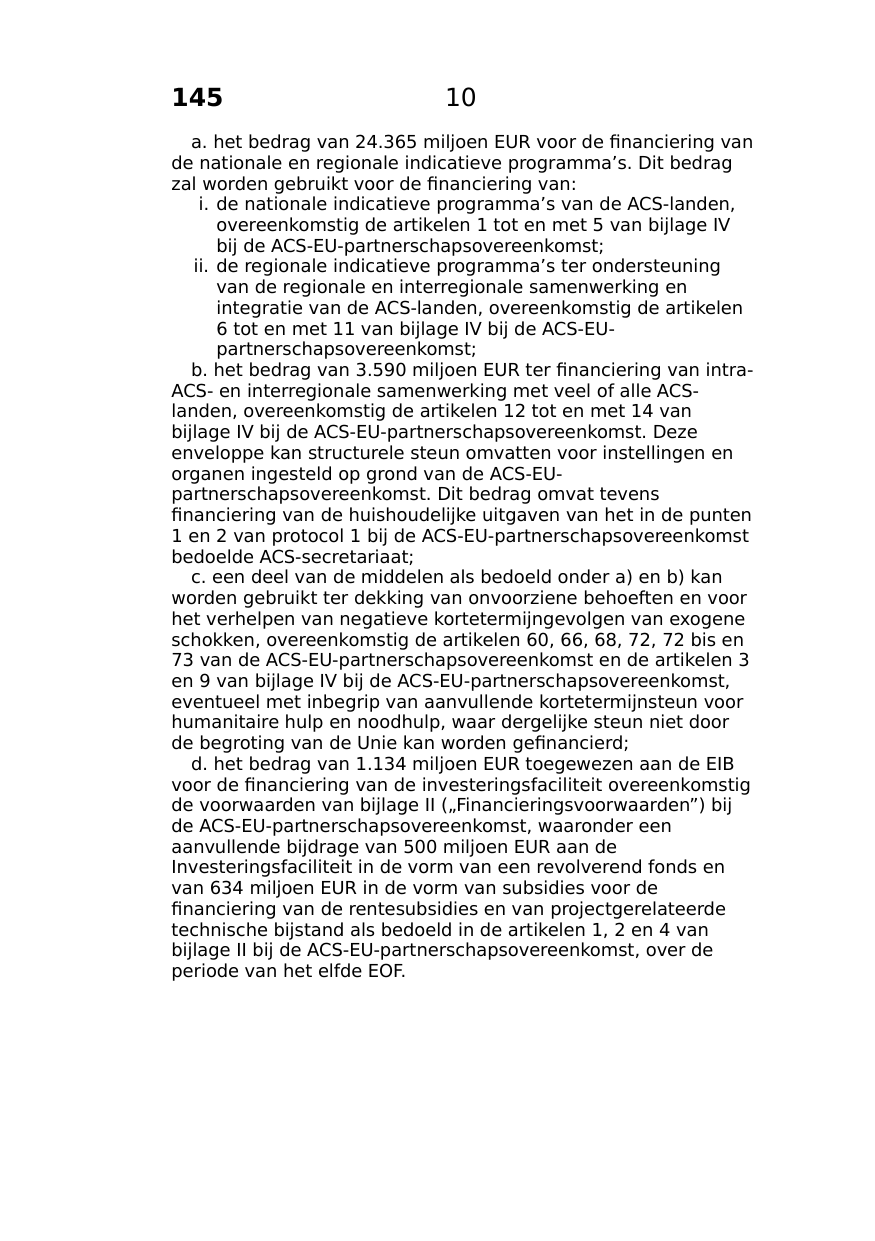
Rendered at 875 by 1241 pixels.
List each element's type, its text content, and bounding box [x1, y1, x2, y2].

text ii. de regionale indicatieve programma’s ter ondersteuning van de regionale en interregionale samenwerking en integratie van de ACS-landen, overeenkomstig de artikelen 6 tot en met 11 van bijlage IV bij de ACS-EU-partnerschapsovereenkomst; [171, 256, 756, 360]
text c. een deel van de middelen als bedoeld onder a) en b) kan worden gebruikt ter dekking van onvoorziene behoeften en voor het verhelpen van negatieve kortetermijngevolgen van exogene schokken, overeenkomstig de artikelen 60, 66, 68, 72, 72 bis en 73 van de ACS-EU-partnerschapsovereenkomst en de artikelen 3 en 9 van bijlage IV bij de ACS-EU-partnerschapsovereenkomst, eventueel met inbegrip van aanvullende kortetermijnsteun voor humanitaire hulp en noodhulp, waar dergelijke steun niet door de begroting van de Unie kan worden gefinancierd; [171, 567, 756, 754]
text d. het bedrag van 1.134 miljoen EUR toegewezen aan de EIB voor de financiering van de investeringsfaciliteit overeenkomstig de voorwaarden van bijlage II („Financieringsvoorwaarden”) bij de ACS-EU-partnerschapsovereenkomst, waaronder een aanvullende bijdrage van 500 miljoen EUR aan de Investeringsfaciliteit in de vorm van een revolverend fonds en van 634 miljoen EUR in de vorm van subsidies voor de financiering van de rentesubsidies en van projectgerelateerde technische bijstand als bedoeld in de artikelen 1, 2 en 4 van bijlage II bij de ACS-EU-partnerschapsovereenkomst, over de periode van het elfde EOF. [171, 754, 756, 982]
text i. de nationale indicatieve programma’s van de ACS-landen, overeenkomstig de artikelen 1 tot en met 5 van bijlage IV bij de ACS-EU-partnerschapsovereenkomst; [171, 194, 756, 256]
text a. het bedrag van 24.365 miljoen EUR voor de financiering van de nationale en regionale indicatieve programma’s. Dit bedrag zal worden gebruikt voor de financiering van: [171, 132, 756, 194]
text b. het bedrag van 3.590 miljoen EUR ter financiering van intra-ACS- en interregionale samenwerking met veel of alle ACS-landen, overeenkomstig de artikelen 12 tot en met 14 van bijlage IV bij de ACS-EU-partnerschapsovereenkomst. Deze enveloppe kan structurele steun omvatten voor instellingen en organen ingesteld op grond van de ACS-EU-partnerschapsovereenkomst. Dit bedrag omvat tevens financiering van de huishoudelijke uitgaven van het in de punten 1 en 2 van protocol 1 bij de ACS-EU-partnerschapsovereenkomst bedoelde ACS-secretariaat; [171, 360, 756, 567]
